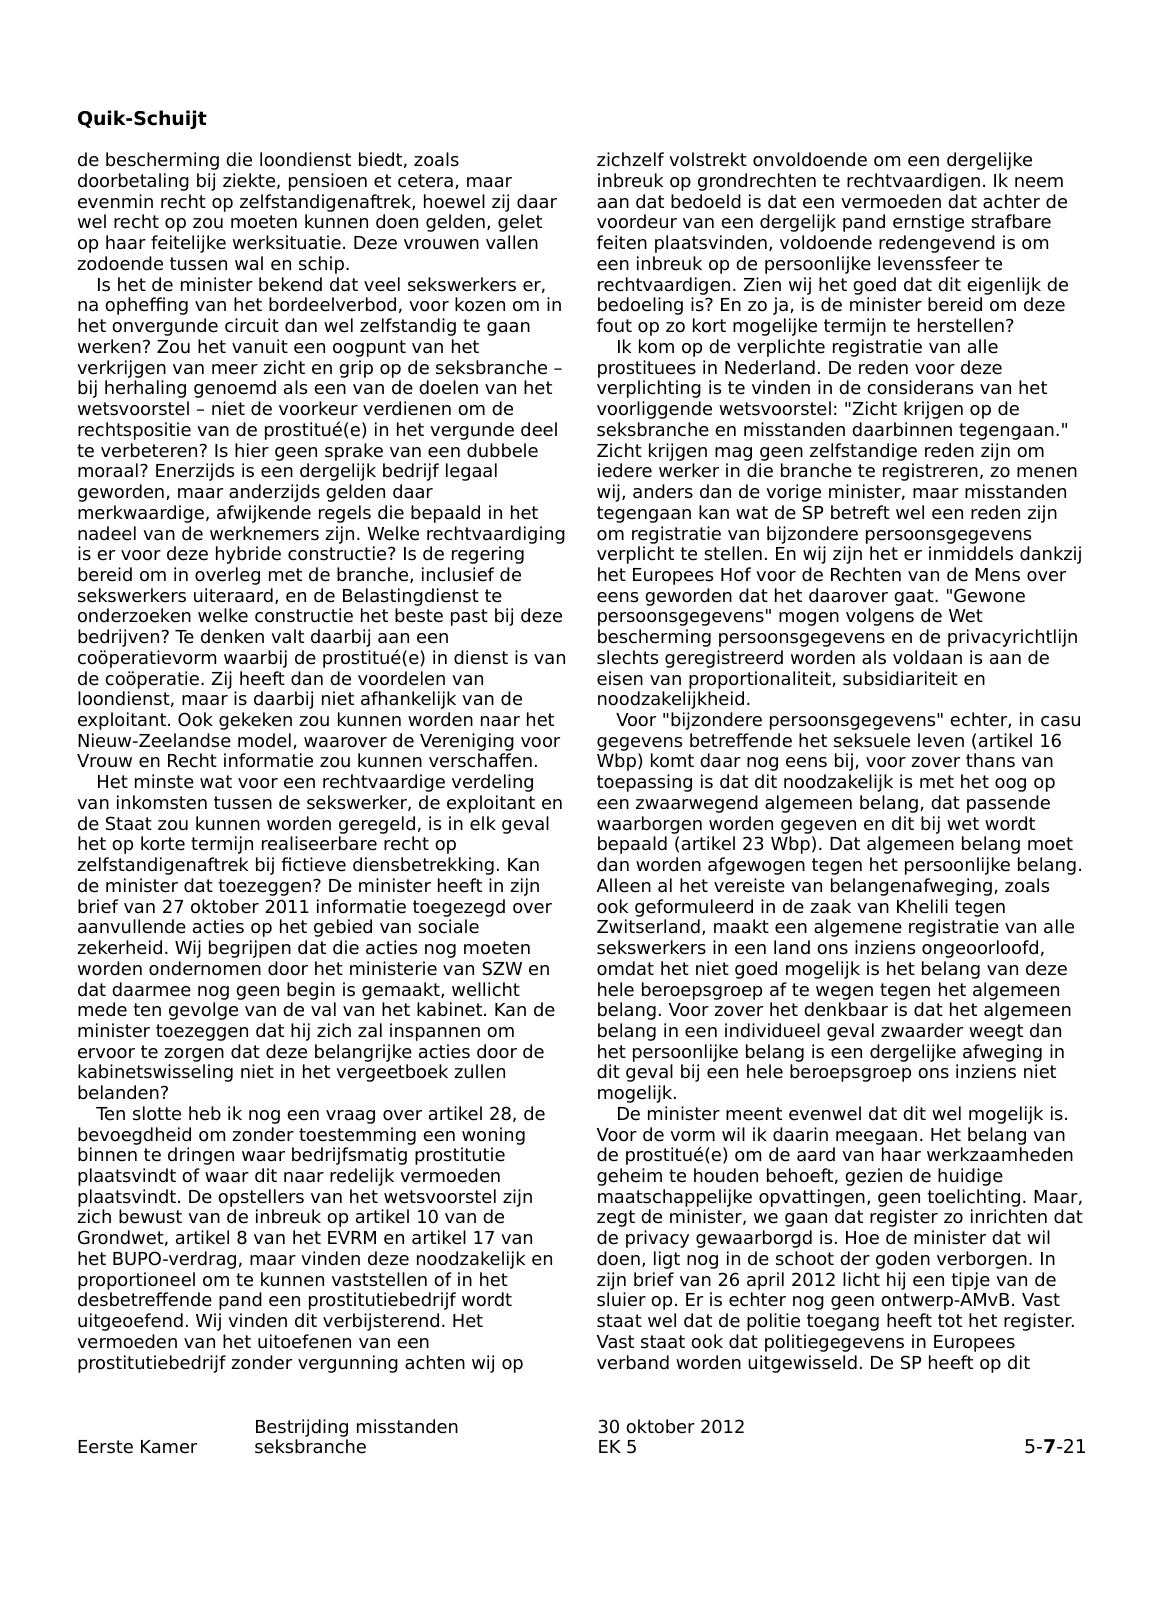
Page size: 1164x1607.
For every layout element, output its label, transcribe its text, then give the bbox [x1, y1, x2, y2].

text Voor "bijzondere persoonsgegevens" echter, in casu gegevens betreffende het seksuele leven (artikel 16 Wbp) komt daar nog eens bij, voor zover thans van toepassing is dat dit noodzakelijk is met het oog op een zwaarwegend algemeen belang, dat passende waarborgen worden gegeven en dit bij wet wordt bepaald (artikel 23 Wbp). Dat algemeen belang moet dan worden afgewogen tegen het persoonlijke belang. Alleen al het vereiste van belangenafweging, zoals ook geformuleerd in de zaak van Khelili tegen Zwitserland, maakt een algemene registratie van alle sekswerkers in een land ons inziens ongeoorloofd, omdat het niet goed mogelijk is het belang van deze hele beroepsgroep af te wegen tegen het algemeen belang. Voor zover het denkbaar is dat het algemeen belang in een individueel geval zwaarder weegt dan het persoonlijke belang is een dergelijke afweging in dit geval bij een hele beroepsgroep ons inziens niet mogelijk. [596, 710, 1087, 1104]
text de bescherming die loondienst biedt, zoals doorbetaling bij ziekte, pensioen et cetera, maar evenmin recht op zelfstandigenaftrek, hoewel zij daar wel recht op zou moeten kunnen doen gelden, gelet op haar feitelijke werksituatie. Deze vrouwen vallen zodoende tussen wal en schip. [77, 150, 567, 274]
text Ik kom op de verplichte registratie van alle prostituees in Nederland. De reden voor deze verplichting is te vinden in de considerans van het voorliggende wetsvoorstel: "Zicht krijgen op de seksbranche en misstanden daarbinnen tegengaan." Zicht krijgen mag geen zelfstandige reden zijn om iedere werker in die branche te registreren, zo menen wij, anders dan de vorige minister, maar misstanden tegengaan kan wat de SP betreft wel een reden zijn om registratie van bijzondere persoonsgegevens verplicht te stellen. En wij zijn het er inmiddels dankzij het Europees Hof voor de Rechten van de Mens over eens geworden dat het daarover gaat. "Gewone persoonsgegevens" mogen volgens de Wet bescherming persoonsgegevens en de privacyrichtlijn slechts geregistreerd worden als voldaan is aan de eisen van proportionaliteit, subsidiariteit en noodzakelijkheid. [596, 337, 1087, 710]
text zichzelf volstrekt onvoldoende om een dergelijke inbreuk op grondrechten te rechtvaardigen. Ik neem aan dat bedoeld is dat een vermoeden dat achter de voordeur van een dergelijk pand ernstige strafbare feiten plaatsvinden, voldoende redengevend is om een inbreuk op de persoonlijke levenssfeer te rechtvaardigen. Zien wij het goed dat dit eigenlijk de bedoeling is? En zo ja, is de minister bereid om deze fout op zo kort mogelijke termijn te herstellen? [596, 150, 1087, 337]
text Het minste wat voor een rechtvaardige verdeling van inkomsten tussen de sekswerker, de exploitant en de Staat zou kunnen worden geregeld, is in elk geval het op korte termijn realiseerbare recht op zelfstandigenaftrek bij fictieve diensbetrekking. Kan de minister dat toezeggen? De minister heeft in zijn brief van 27 oktober 2011 informatie toegezegd over aanvullende acties op het gebied van sociale zekerheid. Wij begrijpen dat die acties nog moeten worden ondernomen door het ministerie van SZW en dat daarmee nog geen begin is gemaakt, wellicht mede ten gevolge van de val van het kabinet. Kan de minister toezeggen dat hij zich zal inspannen om ervoor te zorgen dat deze belangrijke acties door de kabinetswisseling niet in het vergeetboek zullen belanden? [77, 772, 567, 1104]
text De minister meent evenwel dat dit wel mogelijk is. Voor de vorm wil ik daarin meegaan. Het belang van de prostitué(e) om de aard van haar werkzaamheden geheim te houden behoeft, gezien de huidige maatschappelijke opvattingen, geen toelichting. Maar, zegt de minister, we gaan dat register zo inrichten dat de privacy gewaarborgd is. Hoe de minister dat wil doen, ligt nog in de schoot der goden verborgen. In zijn brief van 26 april 2012 licht hij een tipje van de sluier op. Er is echter nog geen ontwerp-AMvB. Vast staat wel dat de politie toegang heeft tot het register. Vast staat ook dat politiegegevens in Europees verband worden uitgewisseld. De SP heeft op dit [596, 1104, 1087, 1373]
text Is het de minister bekend dat veel sekswerkers er, na opheffing van het bordeelverbod, voor kozen om in het onvergunde circuit dan wel zelfstandig te gaan werken? Zou het vanuit een oogpunt van het verkrijgen van meer zicht en grip op de seksbranche – bij herhaling genoemd als een van de doelen van het wetsvoorstel – niet de voorkeur verdienen om de rechtspositie van de prostitué(e) in het vergunde deel te verbeteren? Is hier geen sprake van een dubbele moraal? Enerzijds is een dergelijk bedrijf legaal geworden, maar anderzijds gelden daar merkwaardige, afwijkende regels die bepaald in het nadeel van de werknemers zijn. Welke rechtvaardiging is er voor deze hybride constructie? Is de regering bereid om in overleg met de branche, inclusief de sekswerkers uiteraard, en de Belastingdienst te onderzoeken welke constructie het beste past bij deze bedrijven? Te denken valt daarbij aan een coöperatievorm waarbij de prostitué(e) in dienst is van de coöperatie. Zij heeft dan de voordelen van loondienst, maar is daarbij niet afhankelijk van de exploitant. Ook gekeken zou kunnen worden naar het Nieuw-Zeelandse model, waarover de Vereniging voor Vrouw en Recht informatie zou kunnen verschaffen. [77, 274, 567, 772]
text Ten slotte heb ik nog een vraag over artikel 28, de bevoegdheid om zonder toestemming een woning binnen te dringen waar bedrijfsmatig prostitutie plaatsvindt of waar dit naar redelijk vermoeden plaatsvindt. De opstellers van het wetsvoorstel zijn zich bewust van de inbreuk op artikel 10 van de Grondwet, artikel 8 van het EVRM en artikel 17 van het BUPO-verdrag, maar vinden deze noodzakelijk en proportioneel om te kunnen vaststellen of in het desbetreffende pand een prostitutiebedrijf wordt uitgeoefend. Wij vinden dit verbijsterend. Het vermoeden van het uitoefenen van een prostitutiebedrijf zonder vergunning achten wij op [77, 1104, 567, 1373]
